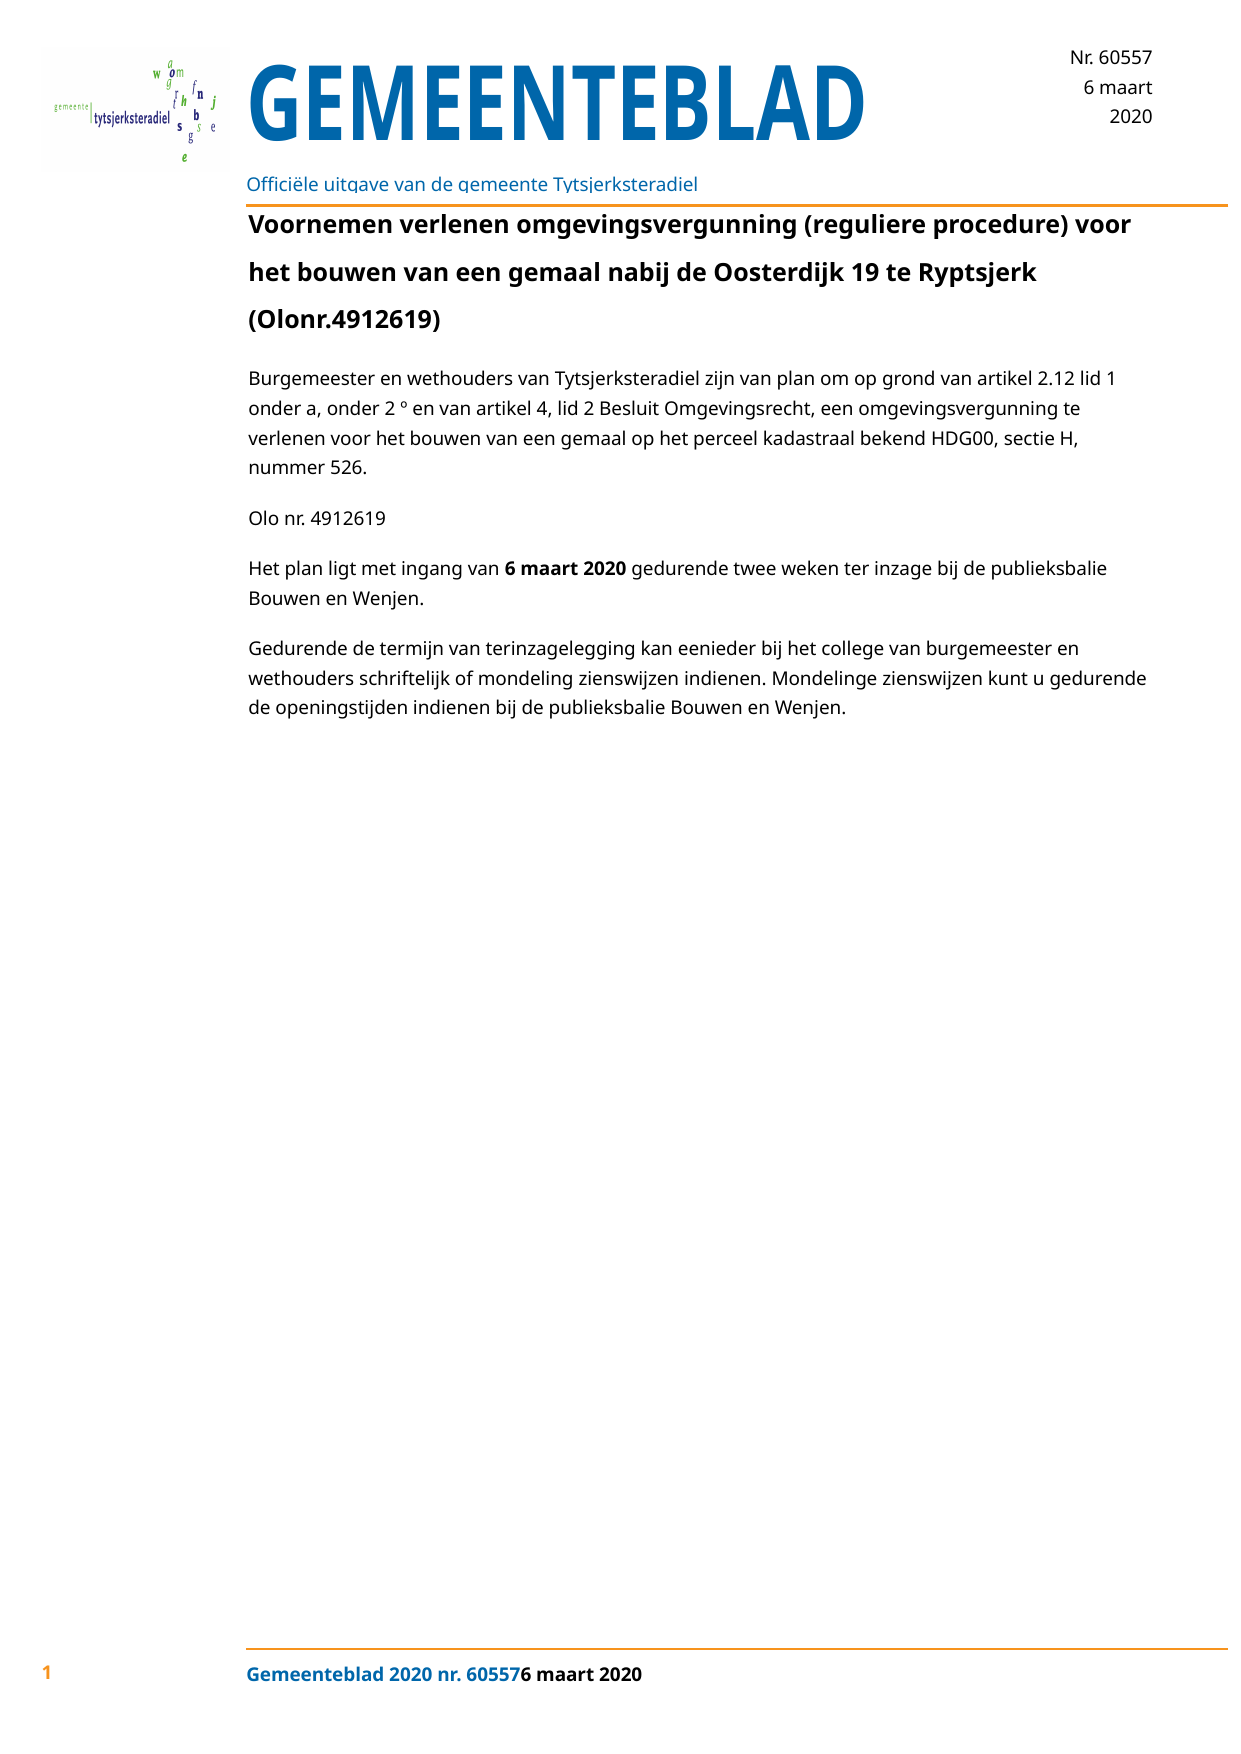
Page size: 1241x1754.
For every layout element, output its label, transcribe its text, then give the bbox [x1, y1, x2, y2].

text Voornemen verlenen omgevingsvergunning (reguliere procedure) voor het bouwen van een gemaal nabij de Oosterdijk 19 te Ryptsjerk (Olonr.4912619) [248, 207, 1152, 336]
text Gedurende de termijn van terinzagelegging kan eenieder bij het college van burgemeester en wethouders schriftelijk of mondeling zienswijzen indienen. Mondelinge zienswijzen kunt u gedurende de openingstijden indienen bij de publieksbalie Bouwen en Wenjen. [248, 635, 1152, 720]
picture [41, 47, 231, 172]
text Burgemeester en wethouders van Tytsjerksteradiel zijn van plan om op grond van artikel 2.12 lid 1 onder a, onder 2 º en van artikel 4, lid 2 Besluit Omgevingsrecht, een omgevingsvergunning te verlenen voor het bouwen van een gemaal op het perceel kadastraal bekend HDG00, sectie H, nummer 526. [248, 366, 1152, 480]
text Olo nr. 4912619 [248, 505, 1152, 530]
text Het plan ligt met ingang van 6 maart 2020 gedurende twee weken ter inzage bij de publieksbalie Bouwen en Wenjen. [248, 555, 1152, 610]
